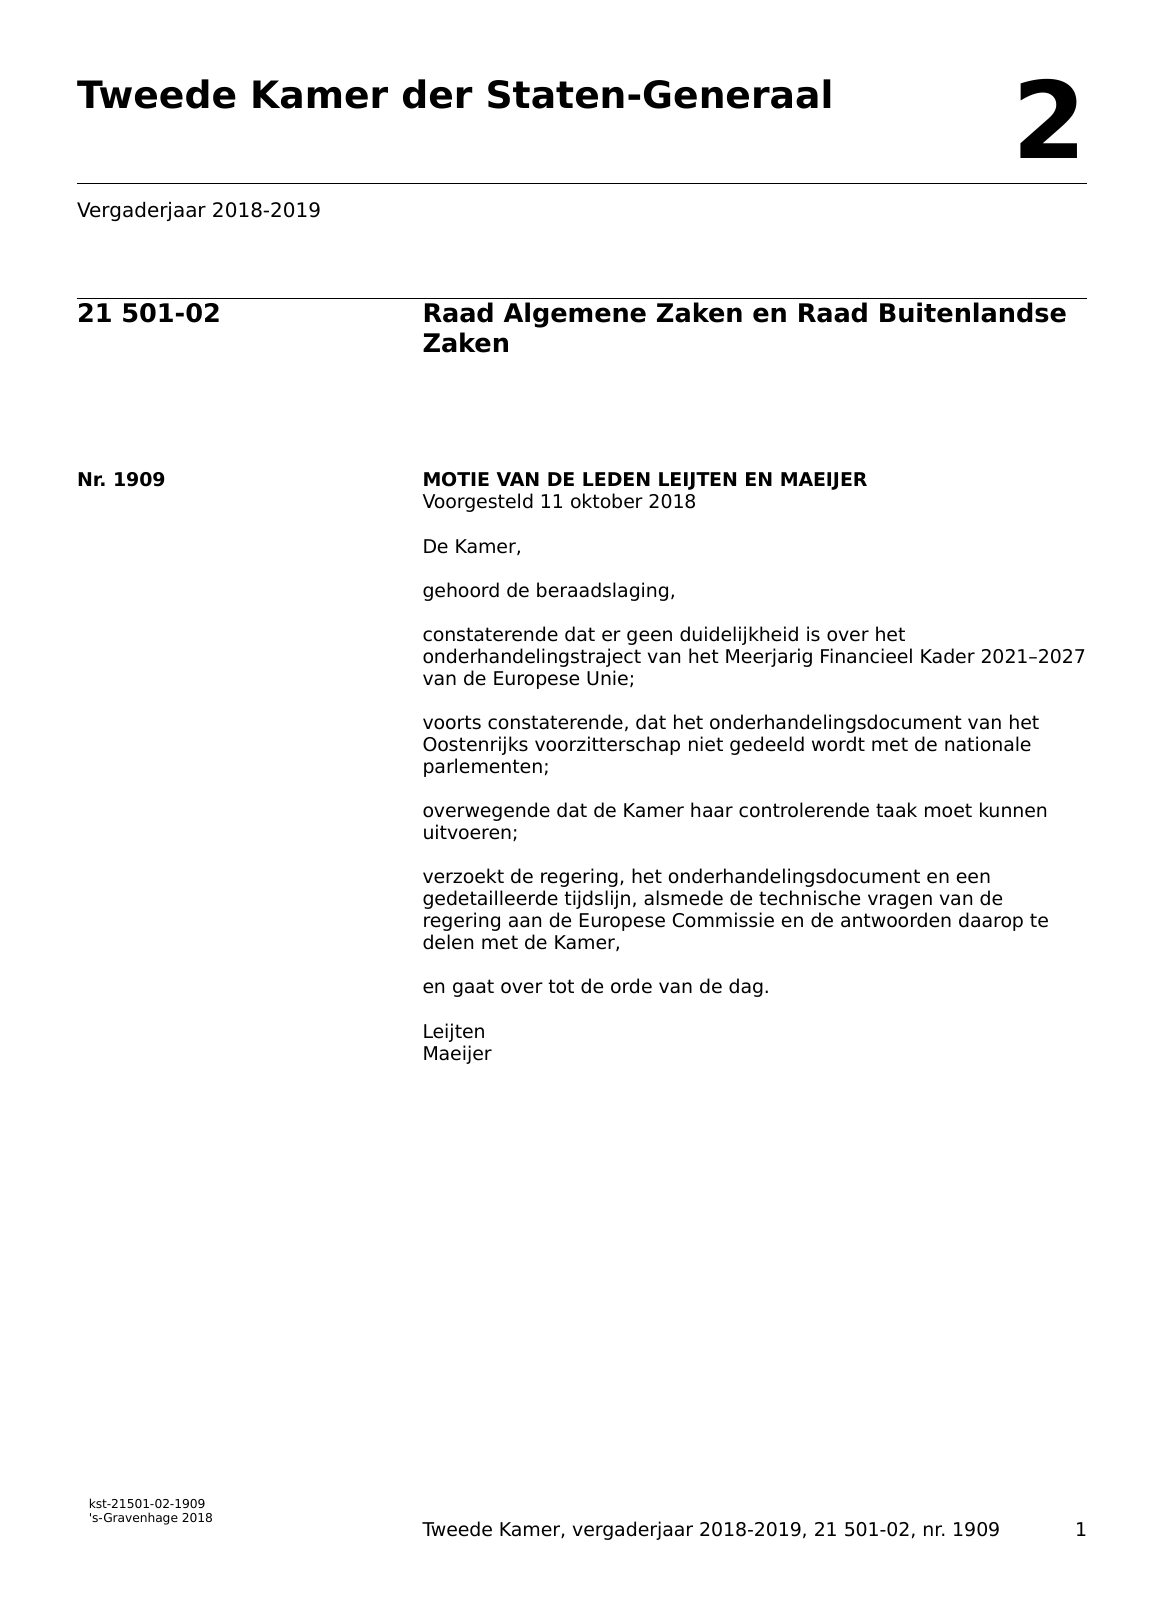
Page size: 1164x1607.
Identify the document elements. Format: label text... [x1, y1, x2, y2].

text Maeijer [422, 1042, 1087, 1064]
subtitle 21 501-02 Raad Algemene Zaken en Raad Buitenlandse Zaken [77, 299, 1087, 358]
text 's-Gravenhage 2018 [88, 1511, 323, 1525]
subtitle Nr. 1909 MOTIE VAN DE LEDEN LEIJTEN EN MAEIJER [77, 469, 1087, 491]
table_cell Vergaderjaar 2018-2019 [77, 184, 1087, 298]
text Voorgesteld 11 oktober 2018 [422, 491, 1087, 513]
table_header 2 [886, 59, 1087, 183]
text voorts constaterende, dat het onderhandelingsdocument van het Oostenrijks voorzitterschap niet gedeeld wordt met de nationale parlementen; [422, 712, 1087, 778]
text verzoekt de regering, het onderhandelingsdocument en een gedetailleerde tijdslijn, alsmede de technische vragen van de regering aan de Europese Commissie en de antwoorden daarop te delen met de Kamer, [422, 866, 1087, 954]
text kst-21501-02-1909 [88, 1497, 323, 1511]
text Leijten [422, 1021, 1087, 1042]
text constaterende dat er geen duidelijkheid is over het onderhandelingstraject van het Meerjarig Financieel Kader 2021–2027 van de Europese Unie; [422, 624, 1087, 690]
table_header Tweede Kamer der Staten-Generaal [77, 59, 886, 183]
text en gaat over tot de orde van de dag. [422, 976, 1087, 998]
text De Kamer, [422, 536, 1087, 557]
text overwegende dat de Kamer haar controlerende taak moet kunnen uitvoeren; [422, 800, 1087, 844]
text gehoord de beraadslaging, [422, 580, 1087, 602]
